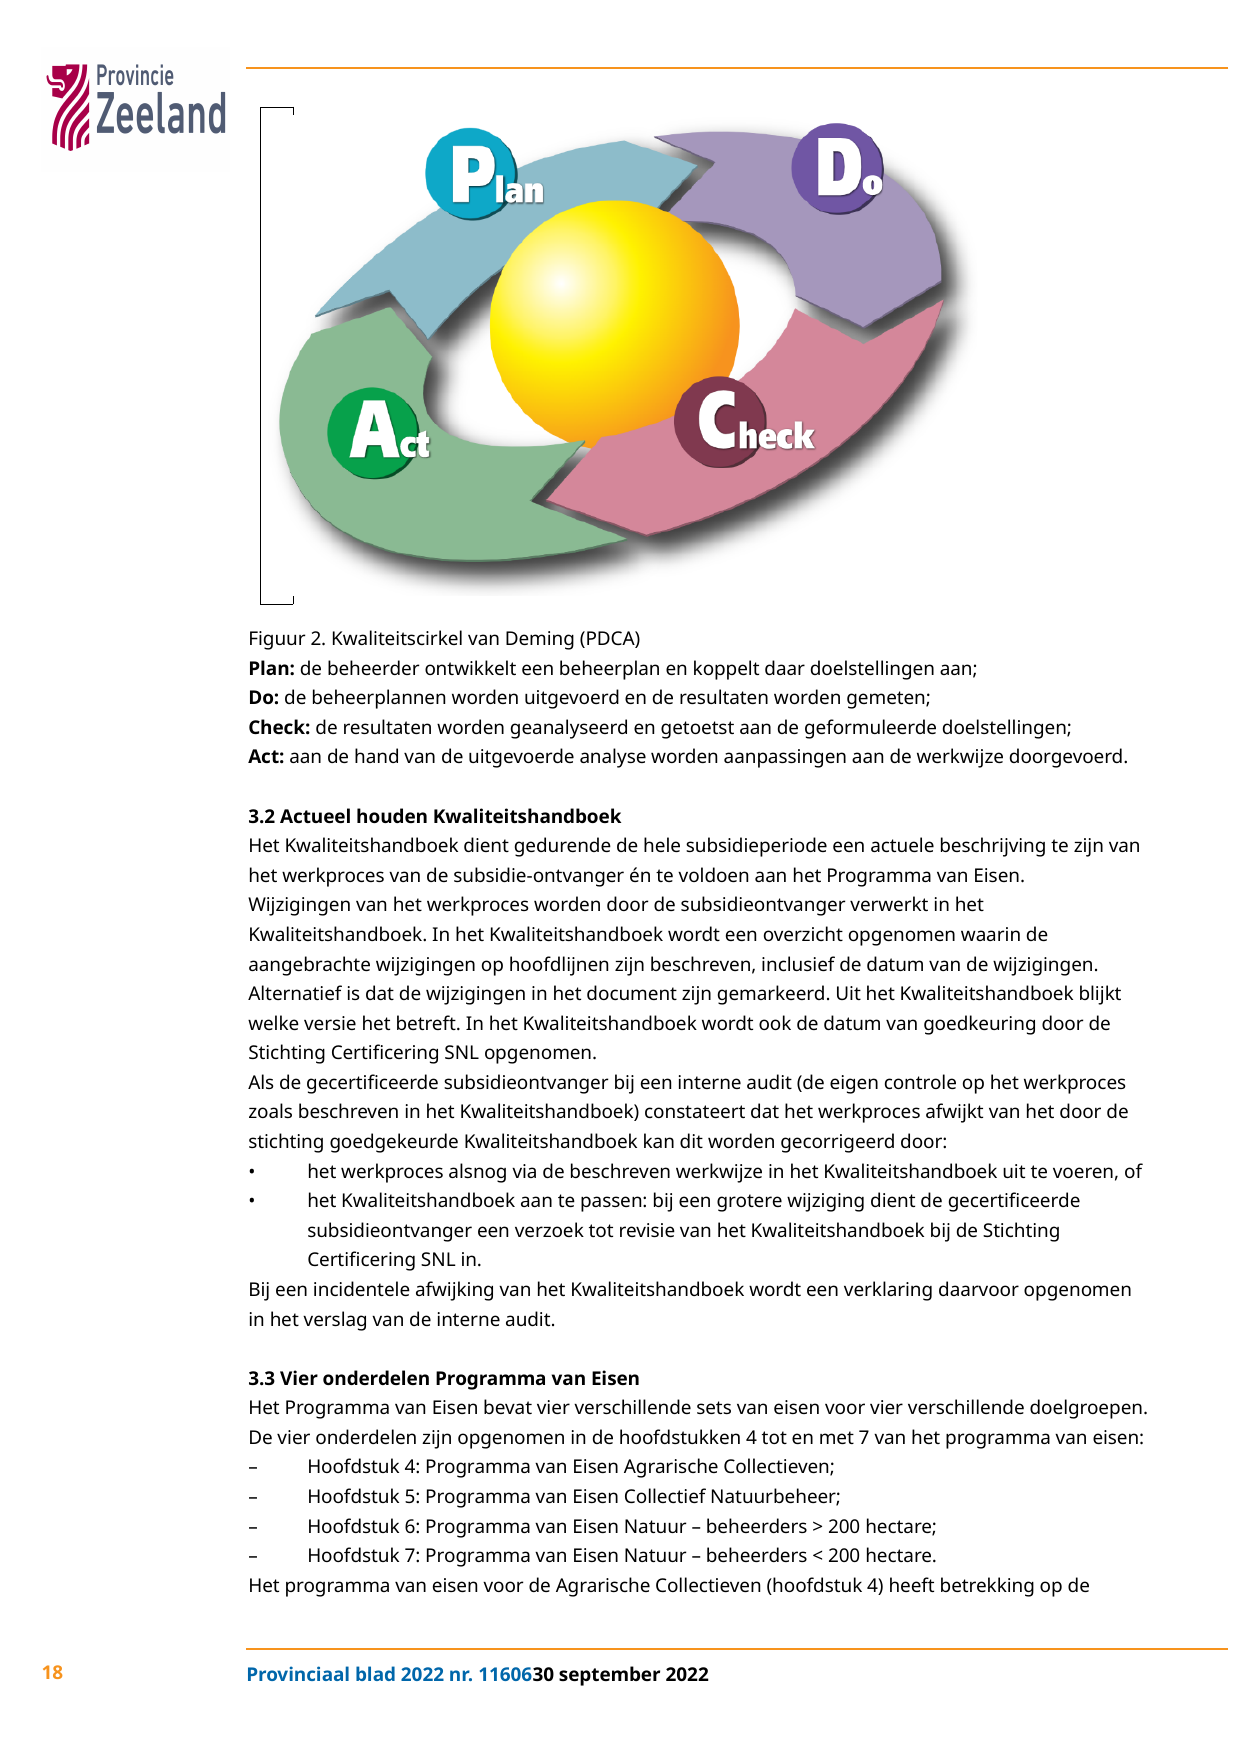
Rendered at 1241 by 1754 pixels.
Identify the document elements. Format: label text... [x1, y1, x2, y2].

text Het Programma van Eisen bevat vier verschillende sets van eisen voor vier verschillende doelgroepen. [248, 1394, 1152, 1420]
text Check: de resultaten worden geanalyseerd en getoetst aan de geformuleerde doelstellingen; [248, 714, 1152, 740]
text Bij een incidentele afwijking van het Kwaliteitshandboek wordt een verklaring daarvoor opgenomen in het verslag van de interne audit. [248, 1276, 1152, 1332]
text Als de gecertificeerde subsidieontvanger bij een interne audit (de eigen controle op het werkproces zoals beschreven in het Kwaliteitshandboek) constateert dat het werkproces afwijkt van het door de stichting goedgekeurde Kwaliteitshandboek kan dit worden gecorrigeerd door: [248, 1069, 1152, 1154]
text Figuur 2. Kwaliteitscirkel van Deming (PDCA) [248, 625, 1152, 651]
text Het Kwaliteitshandboek dient gedurende de hele subsidieperiode een actuele beschrijving te zijn van het werkproces van de subsidie-ontvanger én te voldoen aan het Programma van Eisen. [248, 832, 1152, 888]
list Hoofdstuk 7: Programma van Eisen Natuur – beheerders < 200 hectare. [248, 1542, 1152, 1568]
text 3.3 Vier onderdelen Programma van Eisen [248, 1365, 1152, 1391]
picture [268, 115, 978, 596]
picture [41, 47, 231, 172]
list Hoofdstuk 4: Programma van Eisen Agrarische Collectieven; [248, 1454, 1152, 1479]
list Hoofdstuk 5: Programma van Eisen Collectief Natuurbeheer; [248, 1483, 1152, 1509]
text Wijzigingen van het werkproces worden door de subsidieontvanger verwerkt in het Kwaliteitshandboek. In het Kwaliteitshandboek wordt een overzicht opgenomen waarin de aangebrachte wijzigingen op hoofdlijnen zijn beschreven, inclusief de datum van de wijzigingen. Alternatief is dat de wijzigingen in het document zijn gemarkeerd. Uit het Kwaliteitshandboek blijkt welke versie het betreft. In het Kwaliteitshandboek wordt ook de datum van goedkeuring door de Stichting Certificering SNL opgenomen. [248, 892, 1152, 1065]
list het Kwaliteitshandboek aan te passen: bij een grotere wijziging dient de gecertificeerde subsidieontvanger een verzoek tot revisie van het Kwaliteitshandboek bij de Stichting Certificering SNL in. [248, 1187, 1152, 1272]
text De vier onderdelen zijn opgenomen in de hoofdstukken 4 tot en met 7 van het programma van eisen: [248, 1424, 1152, 1450]
text 3.2 Actueel houden Kwaliteitshandboek [248, 803, 1152, 829]
list Hoofdstuk 6: Programma van Eisen Natuur – beheerders > 200 hectare; [248, 1513, 1152, 1539]
text Plan: de beheerder ontwikkelt een beheerplan en koppelt daar doelstellingen aan; [248, 655, 1152, 681]
list het werkproces alsnog via de beschreven werkwijze in het Kwaliteitshandboek uit te voeren, of [248, 1158, 1152, 1184]
text Act: aan de hand van de uitgevoerde analyse worden aanpassingen aan de werkwijze doorgevoerd. [248, 744, 1152, 769]
text Het programma van eisen voor de Agrarische Collectieven (hoofdstuk 4) heeft betrekking op de [248, 1572, 1152, 1598]
text Do: de beheerplannen worden uitgevoerd en de resultaten worden gemeten; [248, 684, 1152, 710]
